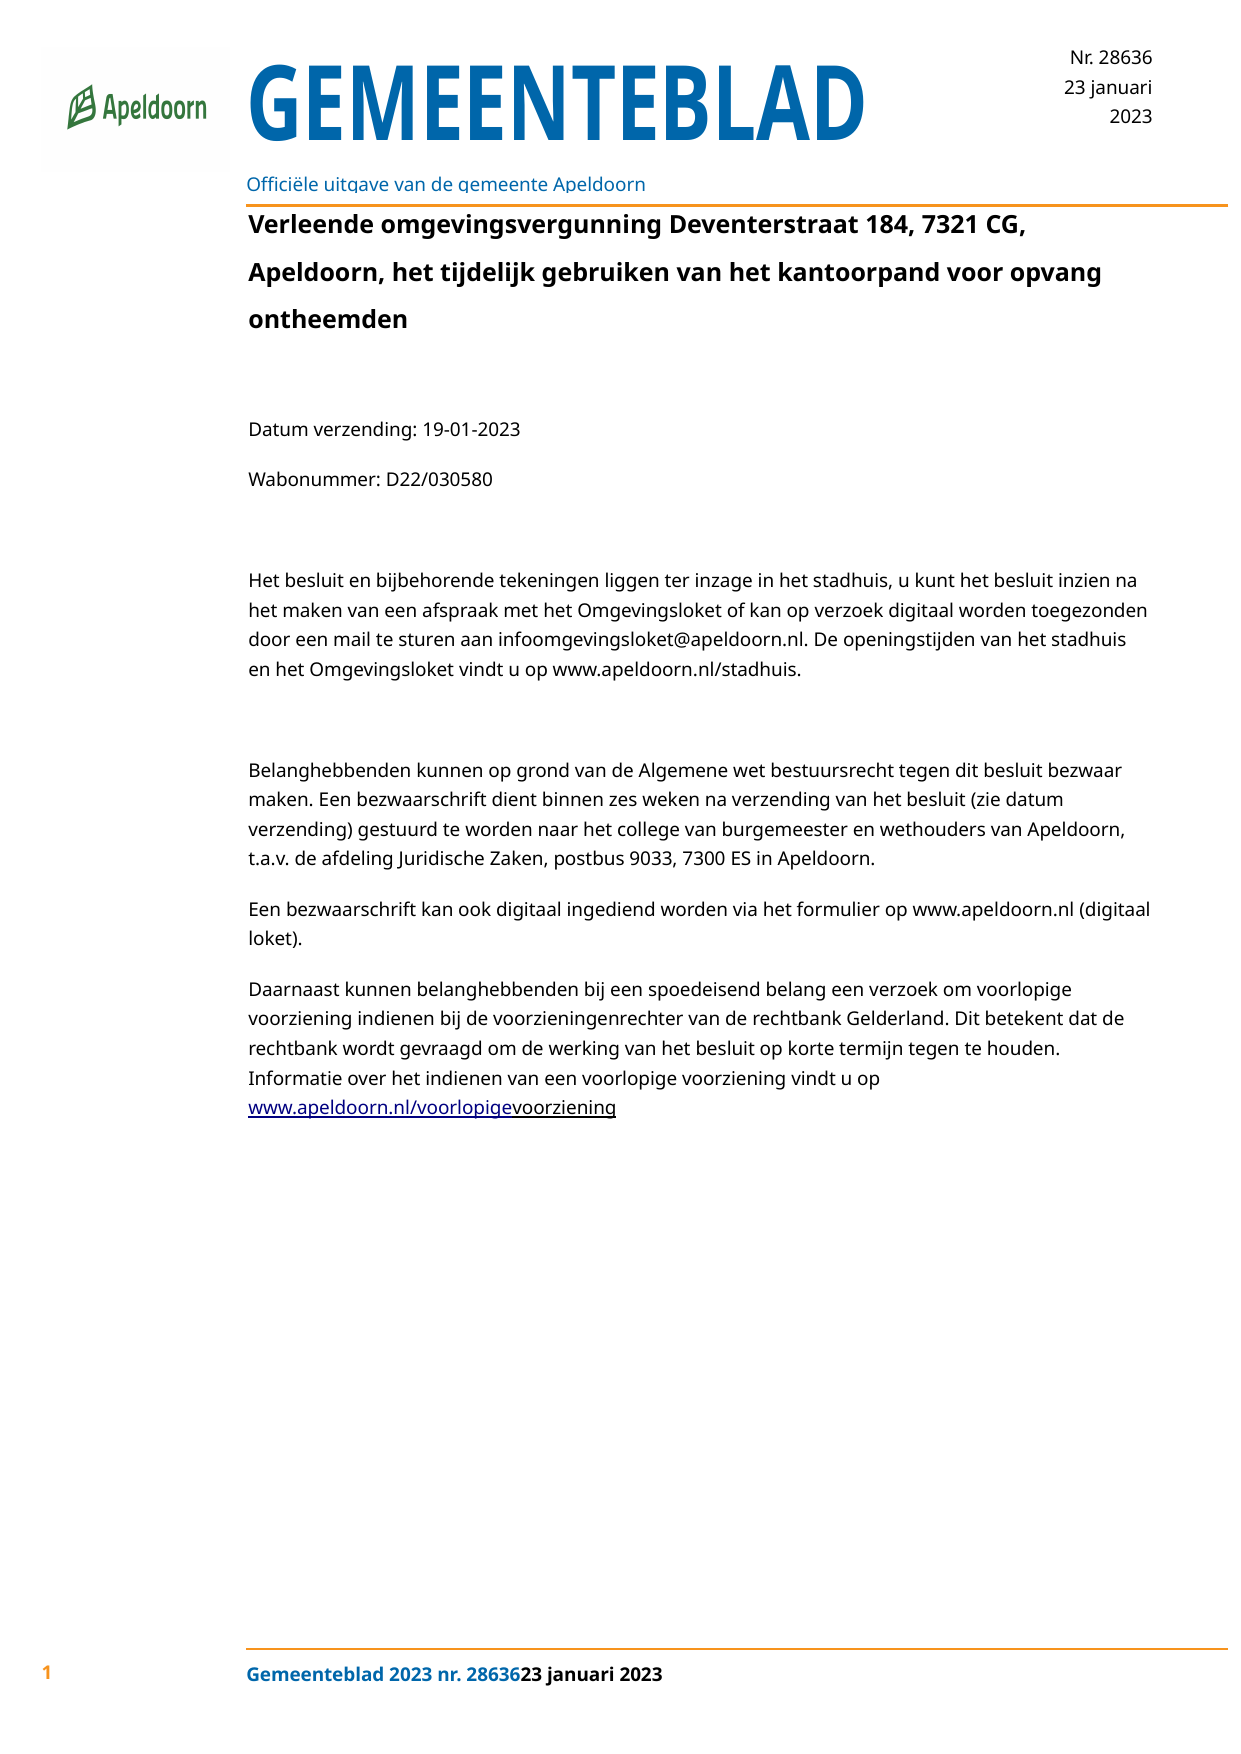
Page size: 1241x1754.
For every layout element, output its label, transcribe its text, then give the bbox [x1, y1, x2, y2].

text Belanghebbenden kunnen op grond van de Algemene wet bestuursrecht tegen dit besluit bezwaar maken. Een bezwaarschrift dient binnen zes weken na verzending van het besluit (zie datum verzending) gestuurd te worden naar het college van burgemeester en wethouders van Apeldoorn, t.a.v. de afdeling Juridische Zaken, postbus 9033, 7300 ES in Apeldoorn. [248, 757, 1152, 871]
text Verleende omgevingsvergunning Deventerstraat 184, 7321 CG, Apeldoorn, het tijdelijk gebruiken van het kantoorpand voor opvang ontheemden [248, 207, 1152, 336]
text Daarnaast kunnen belanghebbenden bij een spoedeisend belang een verzoek om voorlopige voorziening indienen bij de voorzieningenrechter van de rechtbank Gelderland. Dit betekent dat de rechtbank wordt gevraagd om de werking van het besluit op korte termijn tegen te houden. Informatie over het indienen van een voorlopige voorziening vindt u op www.apeldoorn.nl/voorlopigevoorziening [248, 976, 1152, 1120]
picture [41, 47, 231, 172]
text Een bezwaarschrift kan ook digitaal ingediend worden via het formulier op www.apeldoorn.nl (digitaal loket). [248, 896, 1152, 951]
text Datum verzending: 19-01-2023 [248, 416, 1152, 442]
text Het besluit en bijbehorende tekeningen liggen ter inzage in het stadhuis, u kunt het besluit inzien na het maken van een afspraak met het Omgevingsloket of kan op verzoek digitaal worden toegezonden door een mail te sturen aan infoomgevingsloket@apeldoorn.nl. De openingstijden van het stadhuis en het Omgevingsloket vindt u op www.apeldoorn.nl/stadhuis. [248, 567, 1152, 682]
text Wabonummer: D22/030580 [248, 466, 1152, 492]
